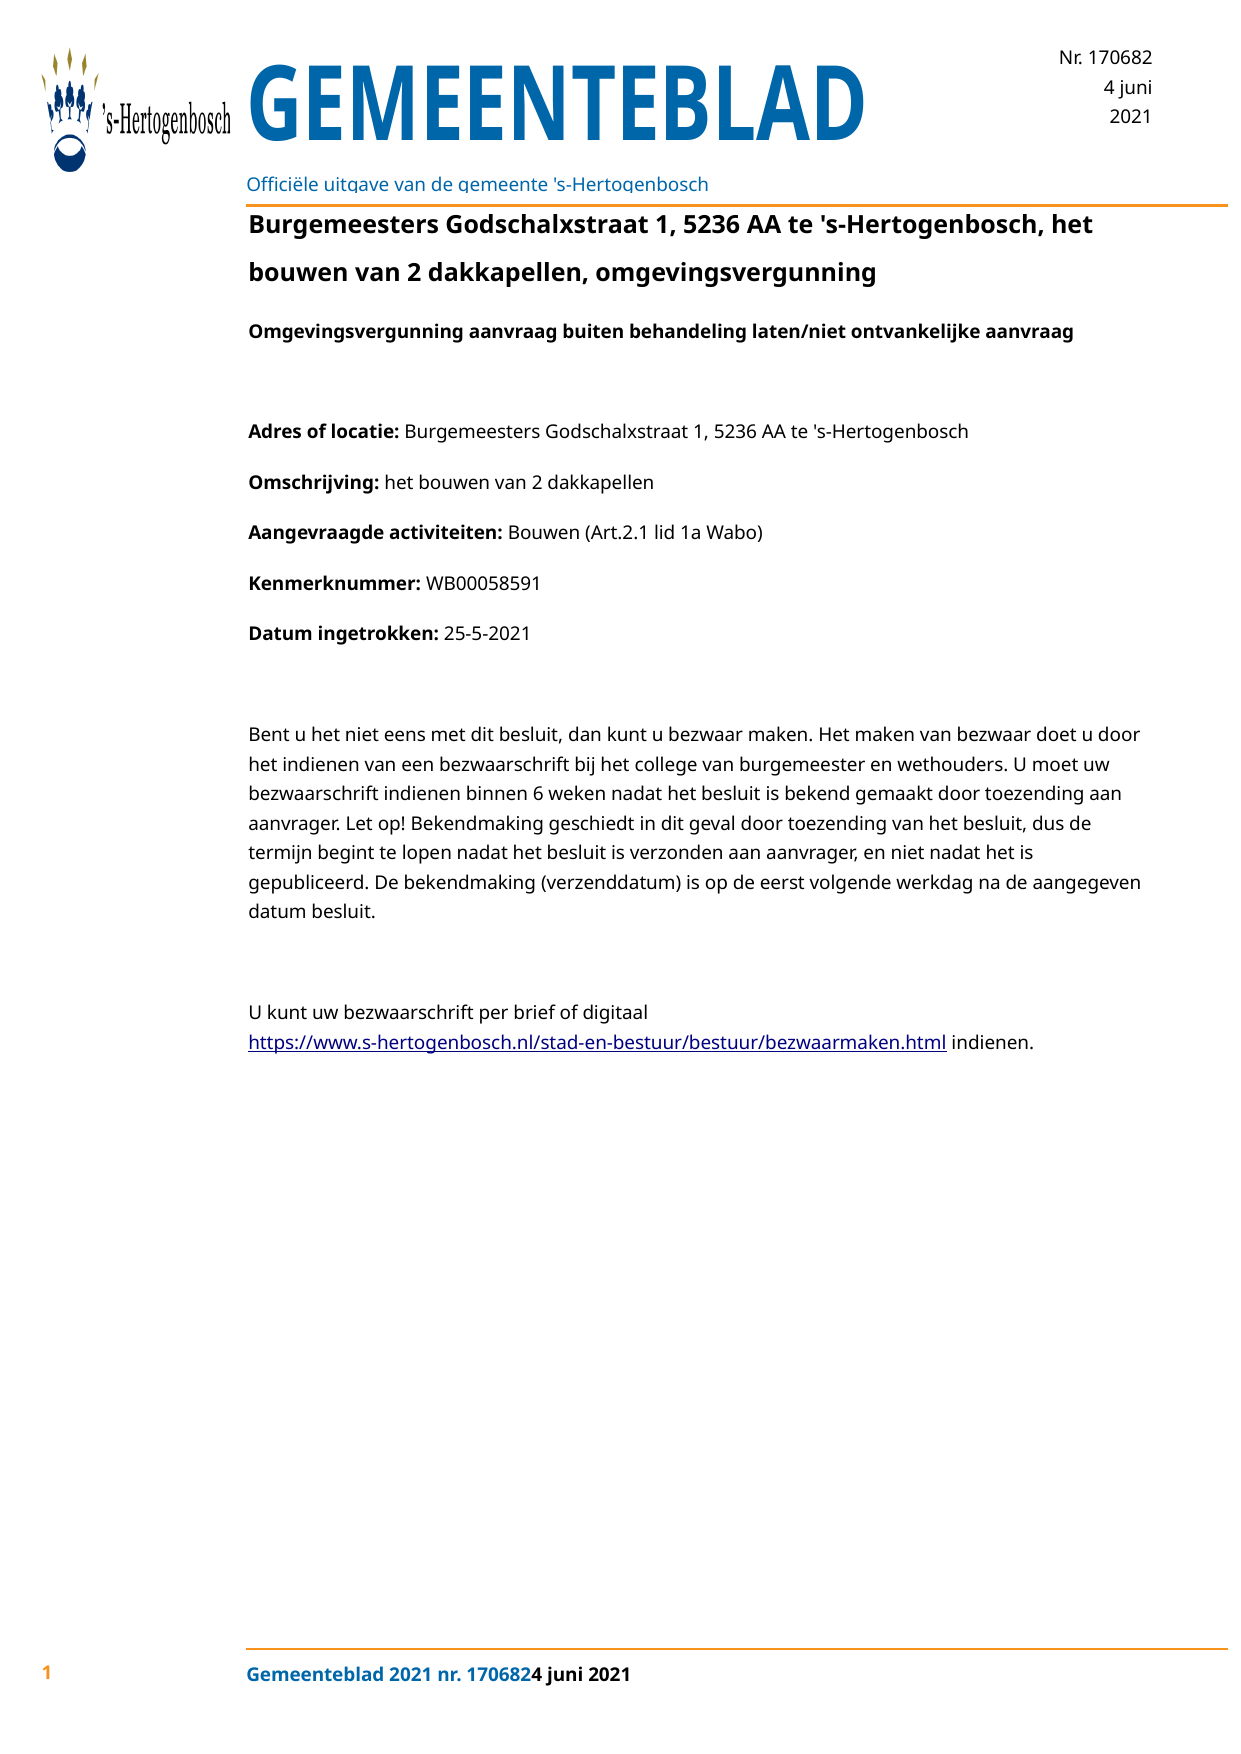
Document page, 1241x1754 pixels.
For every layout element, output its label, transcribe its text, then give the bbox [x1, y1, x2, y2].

text Kenmerknummer: WB00058591 [248, 570, 1152, 596]
text Omschrijving: het bouwen van 2 dakkapellen [248, 469, 1152, 495]
text Burgemeesters Godschalxstraat 1, 5236 AA te 's-Hertogenbosch, het bouwen van 2 dakkapellen, omgevingsvergunning [248, 207, 1152, 288]
picture [41, 47, 231, 172]
text Adres of locatie: Burgemeesters Godschalxstraat 1, 5236 AA te 's-Hertogenbosch [248, 419, 1152, 444]
text Omgevingsvergunning aanvraag buiten behandeling laten/niet ontvankelijke aanvraag [248, 318, 1152, 344]
text Bent u het niet eens met dit besluit, dan kunt u bezwaar maken. Het maken van bezwaar doet u door het indienen van een bezwaarschrift bij het college van burgemeester en wethouders. U moet uw bezwaarschrift indienen binnen 6 weken nadat het besluit is bekend gemaakt door toezending aan aanvrager. Let op! Bekendmaking geschiedt in dit geval door toezending van het besluit, dus de termijn begint te lopen nadat het besluit is verzonden aan aanvrager, en niet nadat het is gepubliceerd. De bekendmaking (verzenddatum) is op de eerst volgende werkdag na de aangegeven datum besluit. [248, 721, 1152, 924]
text Datum ingetrokken: 25-5-2021 [248, 620, 1152, 646]
text Aangevraagde activiteiten: Bouwen (Art.2.1 lid 1a Wabo) [248, 519, 1152, 545]
text U kunt uw bezwaarschrift per brief of digitaal https://www.s-hertogenbosch.nl/stad-en-bestuur/bestuur/bezwaarmaken.html indienen. [248, 999, 1152, 1055]
